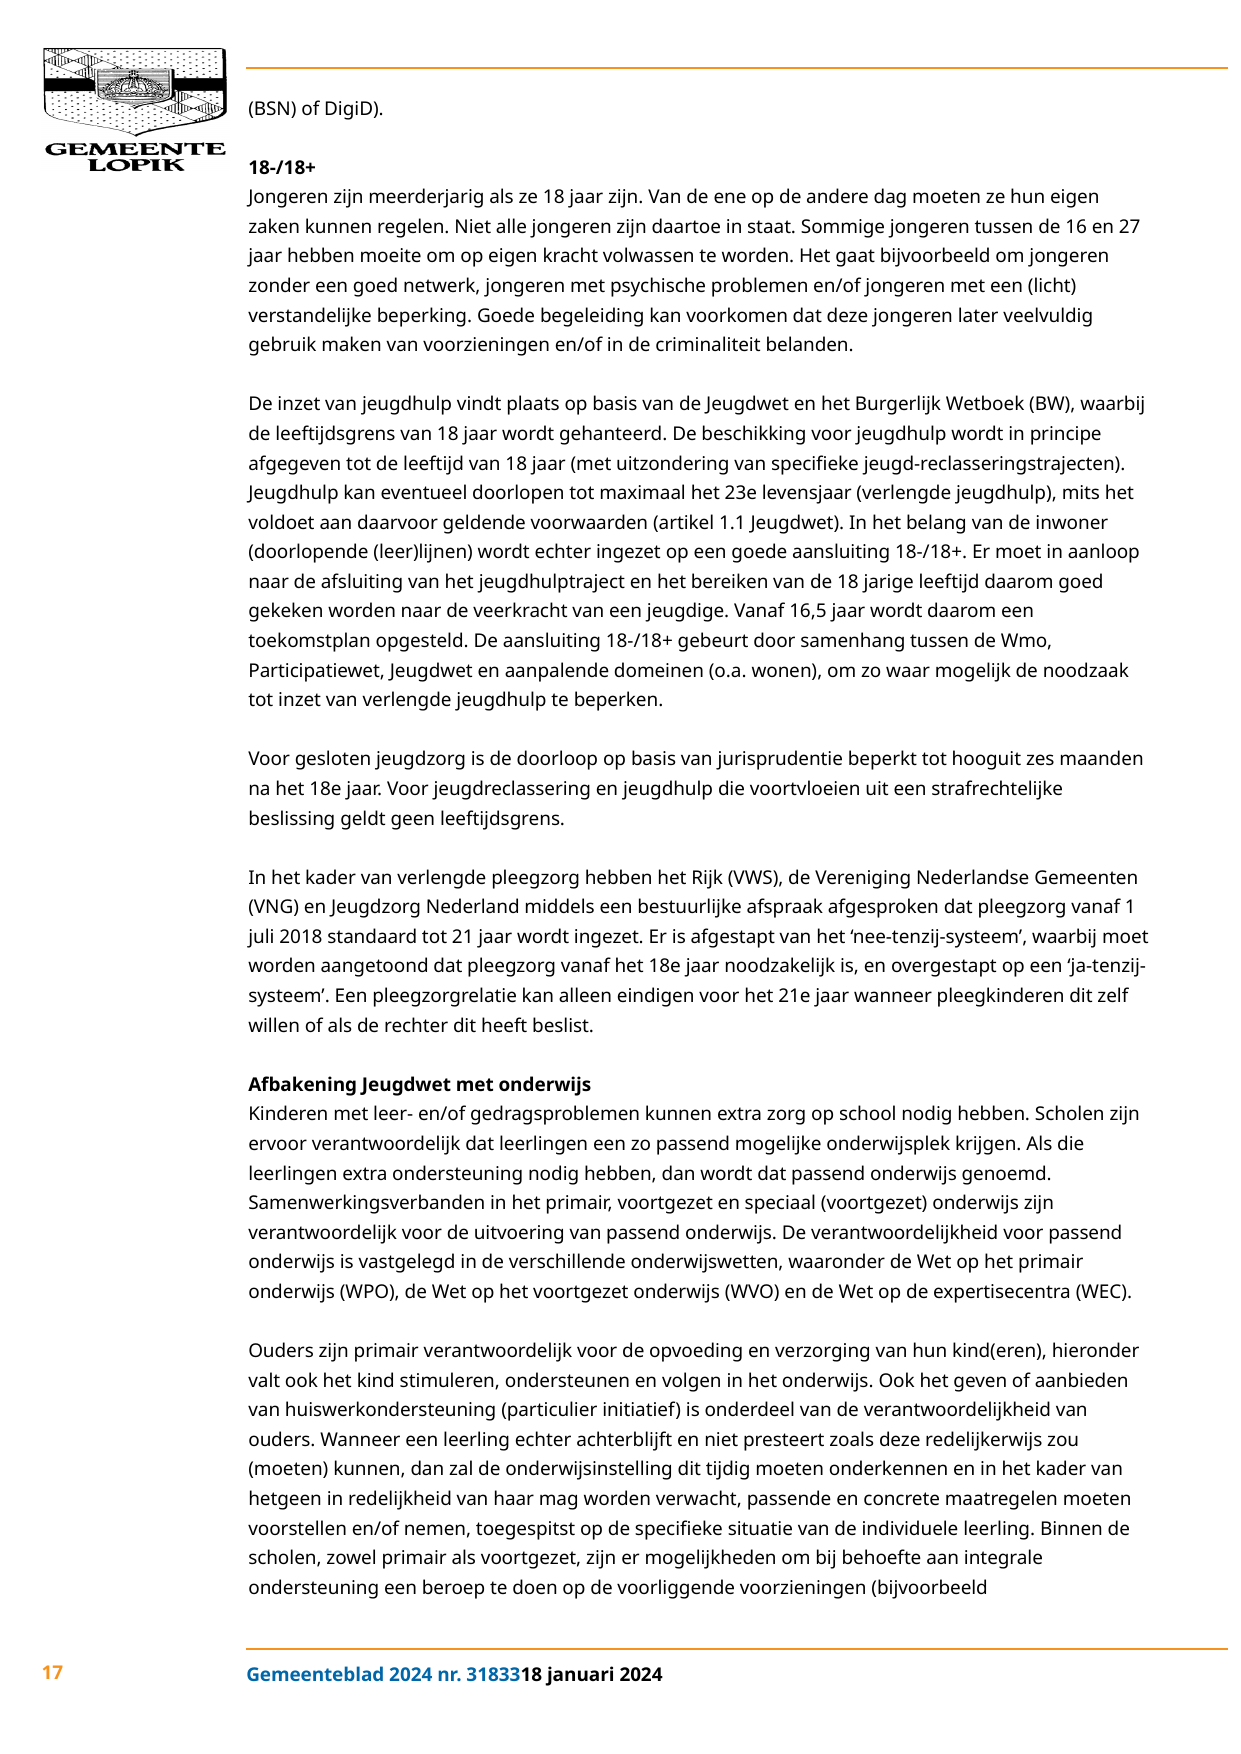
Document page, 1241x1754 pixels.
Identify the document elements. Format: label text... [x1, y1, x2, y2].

text Ouders zijn primair verantwoordelijk voor de opvoeding en verzorging van hun kind(eren), hieronder valt ook het kind stimuleren, ondersteunen en volgen in het onderwijs. Ook het geven of aanbieden van huiswerkondersteuning (particulier initiatief) is onderdeel van de verantwoordelijkheid van ouders. Wanneer een leerling echter achterblijft en niet presteert zoals deze redelijkerwijs zou (moeten) kunnen, dan zal de onderwijsinstelling dit tijdig moeten onderkennen en in het kader van hetgeen in redelijkheid van haar mag worden verwacht, passende en concrete maatregelen moeten voorstellen en/of nemen, toegespitst op de specifieke situatie van de individuele leerling. Binnen de scholen, zowel primair als voortgezet, zijn er mogelijkheden om bij behoefte aan integrale ondersteuning een beroep te doen op de voorliggende voorzieningen (bijvoorbeeld [248, 1337, 1152, 1600]
text Jongeren zijn meerderjarig als ze 18 jaar zijn. Van de ene op de andere dag moeten ze hun eigen zaken kunnen regelen. Niet alle jongeren zijn daartoe in staat. Sommige jongeren tussen de 16 en 27 jaar hebben moeite om op eigen kracht volwassen te worden. Het gaat bijvoorbeeld om jongeren zonder een goed netwerk, jongeren met psychische problemen en/of jongeren met een (licht) verstandelijke beperking. Goede begeleiding kan voorkomen dat deze jongeren later veelvuldig gebruik maken van voorzieningen en/of in de criminaliteit belanden. [248, 183, 1152, 357]
picture [41, 47, 231, 172]
text Afbakening Jeugdwet met onderwijs [248, 1071, 1152, 1097]
text Kinderen met leer- en/of gedragsproblemen kunnen extra zorg op school nodig hebben. Scholen zijn ervoor verantwoordelijk dat leerlingen een zo passend mogelijke onderwijsplek krijgen. Als die leerlingen extra ondersteuning nodig hebben, dan wordt dat passend onderwijs genoemd. Samenwerkingsverbanden in het primair, voortgezet en speciaal (voortgezet) onderwijs zijn verantwoordelijk voor de uitvoering van passend onderwijs. De verantwoordelijkheid voor passend onderwijs is vastgelegd in de verschillende onderwijswetten, waaronder de Wet op het primair onderwijs (WPO), de Wet op het voortgezet onderwijs (WVO) en de Wet op de expertisecentra (WEC). [248, 1101, 1152, 1304]
text De inzet van jeugdhulp vindt plaats op basis van de Jeugdwet en het Burgerlijk Wetboek (BW), waarbij de leeftijdsgrens van 18 jaar wordt gehanteerd. De beschikking voor jeugdhulp wordt in principe afgegeven tot de leeftijd van 18 jaar (met uitzondering van specifieke jeugd-reclasseringstrajecten). Jeugdhulp kan eventueel doorlopen tot maximaal het 23e levensjaar (verlengde jeugdhulp), mits het voldoet aan daarvoor geldende voorwaarden (artikel 1.1 Jeugdwet). In het belang van de inwoner (doorlopende (leer)lijnen) wordt echter ingezet op een goede aansluiting 18-/18+. Er moet in aanloop naar de afsluiting van het jeugdhulptraject en het bereiken van de 18 jarige leeftijd daarom goed gekeken worden naar de veerkracht van een jeugdige. Vanaf 16,5 jaar wordt daarom een toekomstplan opgesteld. De aansluiting 18-/18+ gebeurt door samenhang tussen de Wmo, Participatiewet, Jeugdwet en aanpalende domeinen (o.a. wonen), om zo waar mogelijk de noodzaak tot inzet van verlengde jeugdhulp te beperken. [248, 391, 1152, 712]
text (BSN) of DigiD). [248, 95, 1152, 121]
text In het kader van verlengde pleegzorg hebben het Rijk (VWS), de Vereniging Nederlandse Gemeenten (VNG) en Jeugdzorg Nederland middels een bestuurlijke afspraak afgesproken dat pleegzorg vanaf 1 juli 2018 standaard tot 21 jaar wordt ingezet. Er is afgestapt van het ‘nee-tenzij-systeem’, waarbij moet worden aangetoond dat pleegzorg vanaf het 18e jaar noodzakelijk is, en overgestapt op een ‘ja-tenzij-systeem’. Een pleegzorgrelatie kan alleen eindigen voor het 21e jaar wanneer pleegkinderen dit zelf willen of als de rechter dit heeft beslist. [248, 864, 1152, 1038]
text 18-/18+ [248, 154, 1152, 180]
text Voor gesloten jeugdzorg is de doorloop op basis van jurisprudentie beperkt tot hooguit zes maanden na het 18e jaar. Voor jeugdreclassering en jeugdhulp die voortvloeien uit een strafrechtelijke beslissing geldt geen leeftijdsgrens. [248, 746, 1152, 831]
